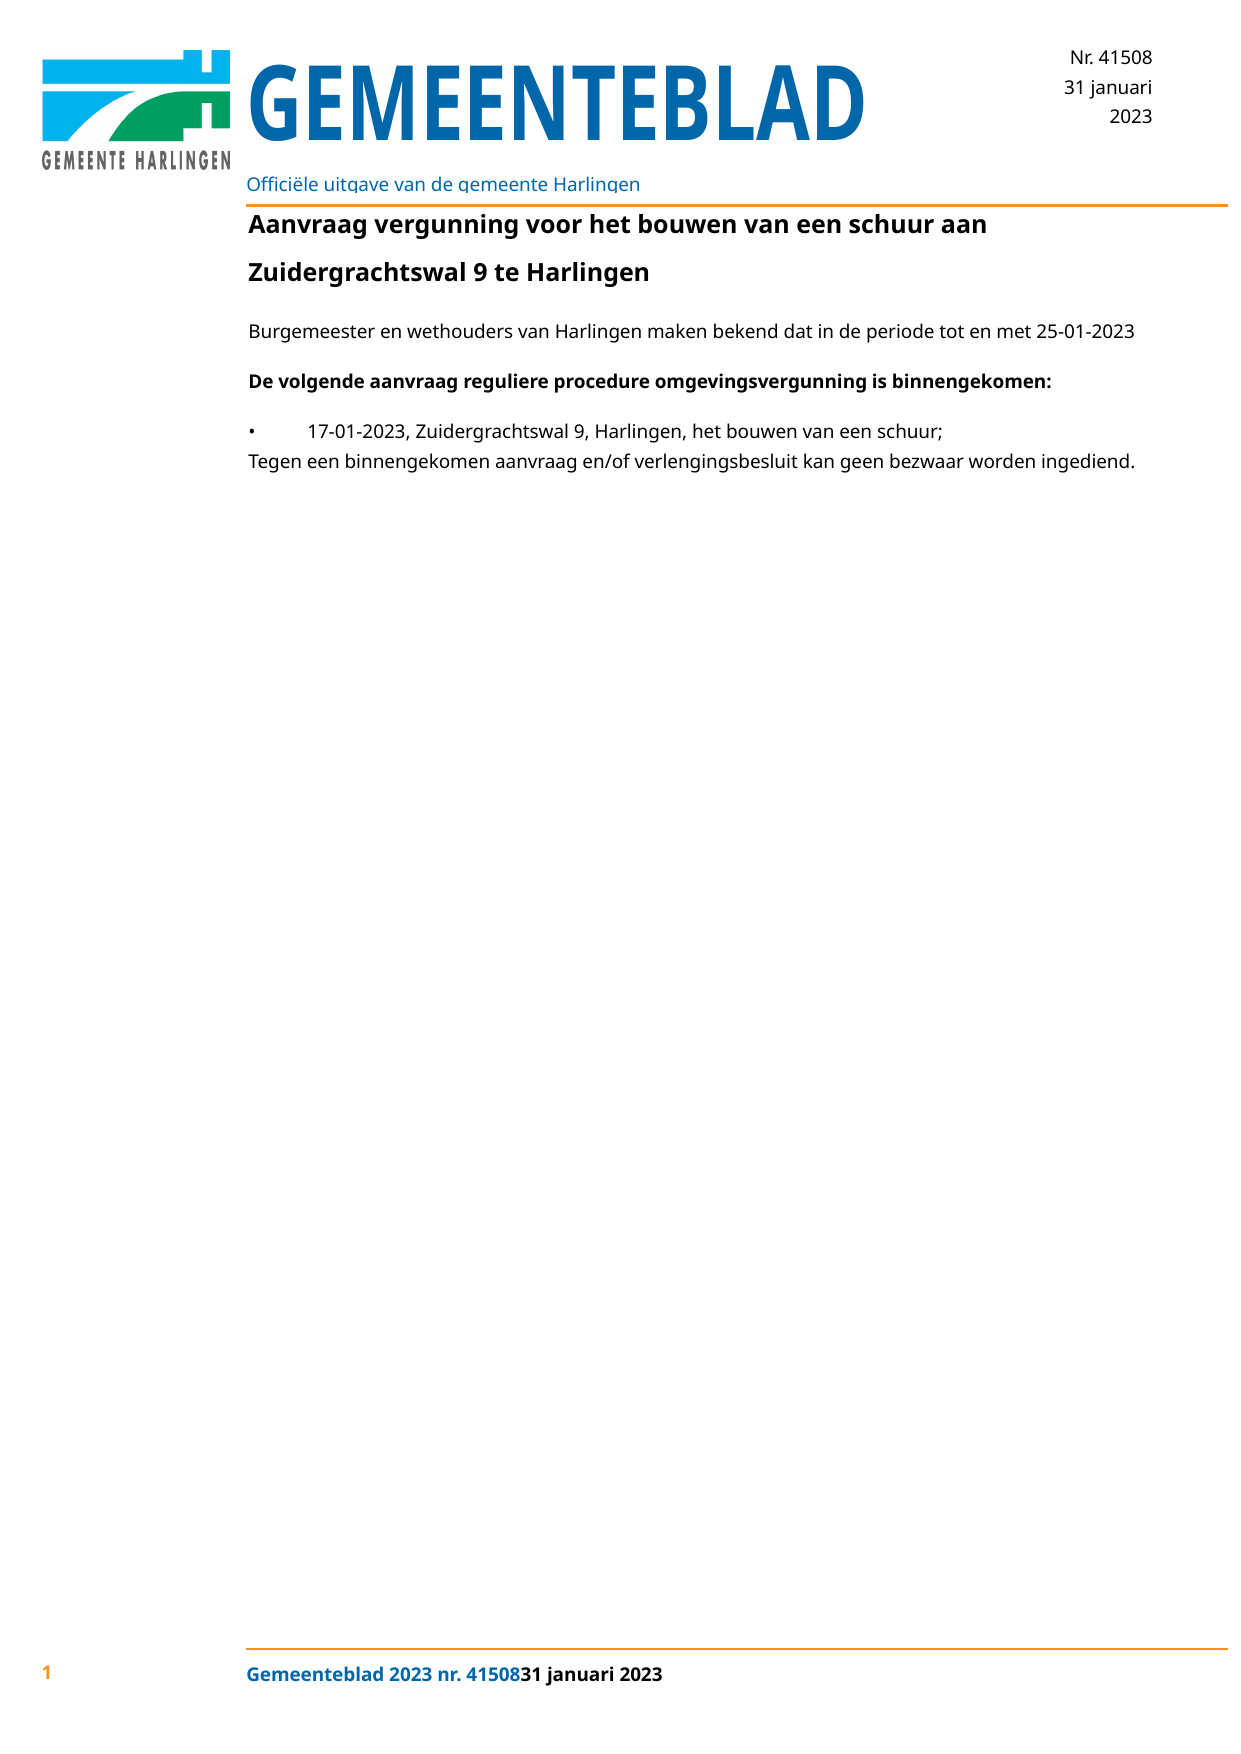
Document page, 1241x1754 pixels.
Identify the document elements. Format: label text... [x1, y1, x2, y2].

text Burgemeester en wethouders van Harlingen maken bekend dat in de periode tot en met 25-01-2023 [248, 318, 1152, 344]
text De volgende aanvraag reguliere procedure omgevingsvergunning is binnengekomen: [248, 368, 1152, 394]
list 17-01-2023, Zuidergrachtswal 9, Harlingen, het bouwen van een schuur; [248, 419, 1152, 444]
text Aanvraag vergunning voor het bouwen van een schuur aan Zuidergrachtswal 9 te Harlingen [248, 207, 1152, 288]
picture [41, 47, 231, 172]
text Tegen een binnengekomen aanvraag en/of verlengingsbesluit kan geen bezwaar worden ingediend. [248, 448, 1152, 474]
